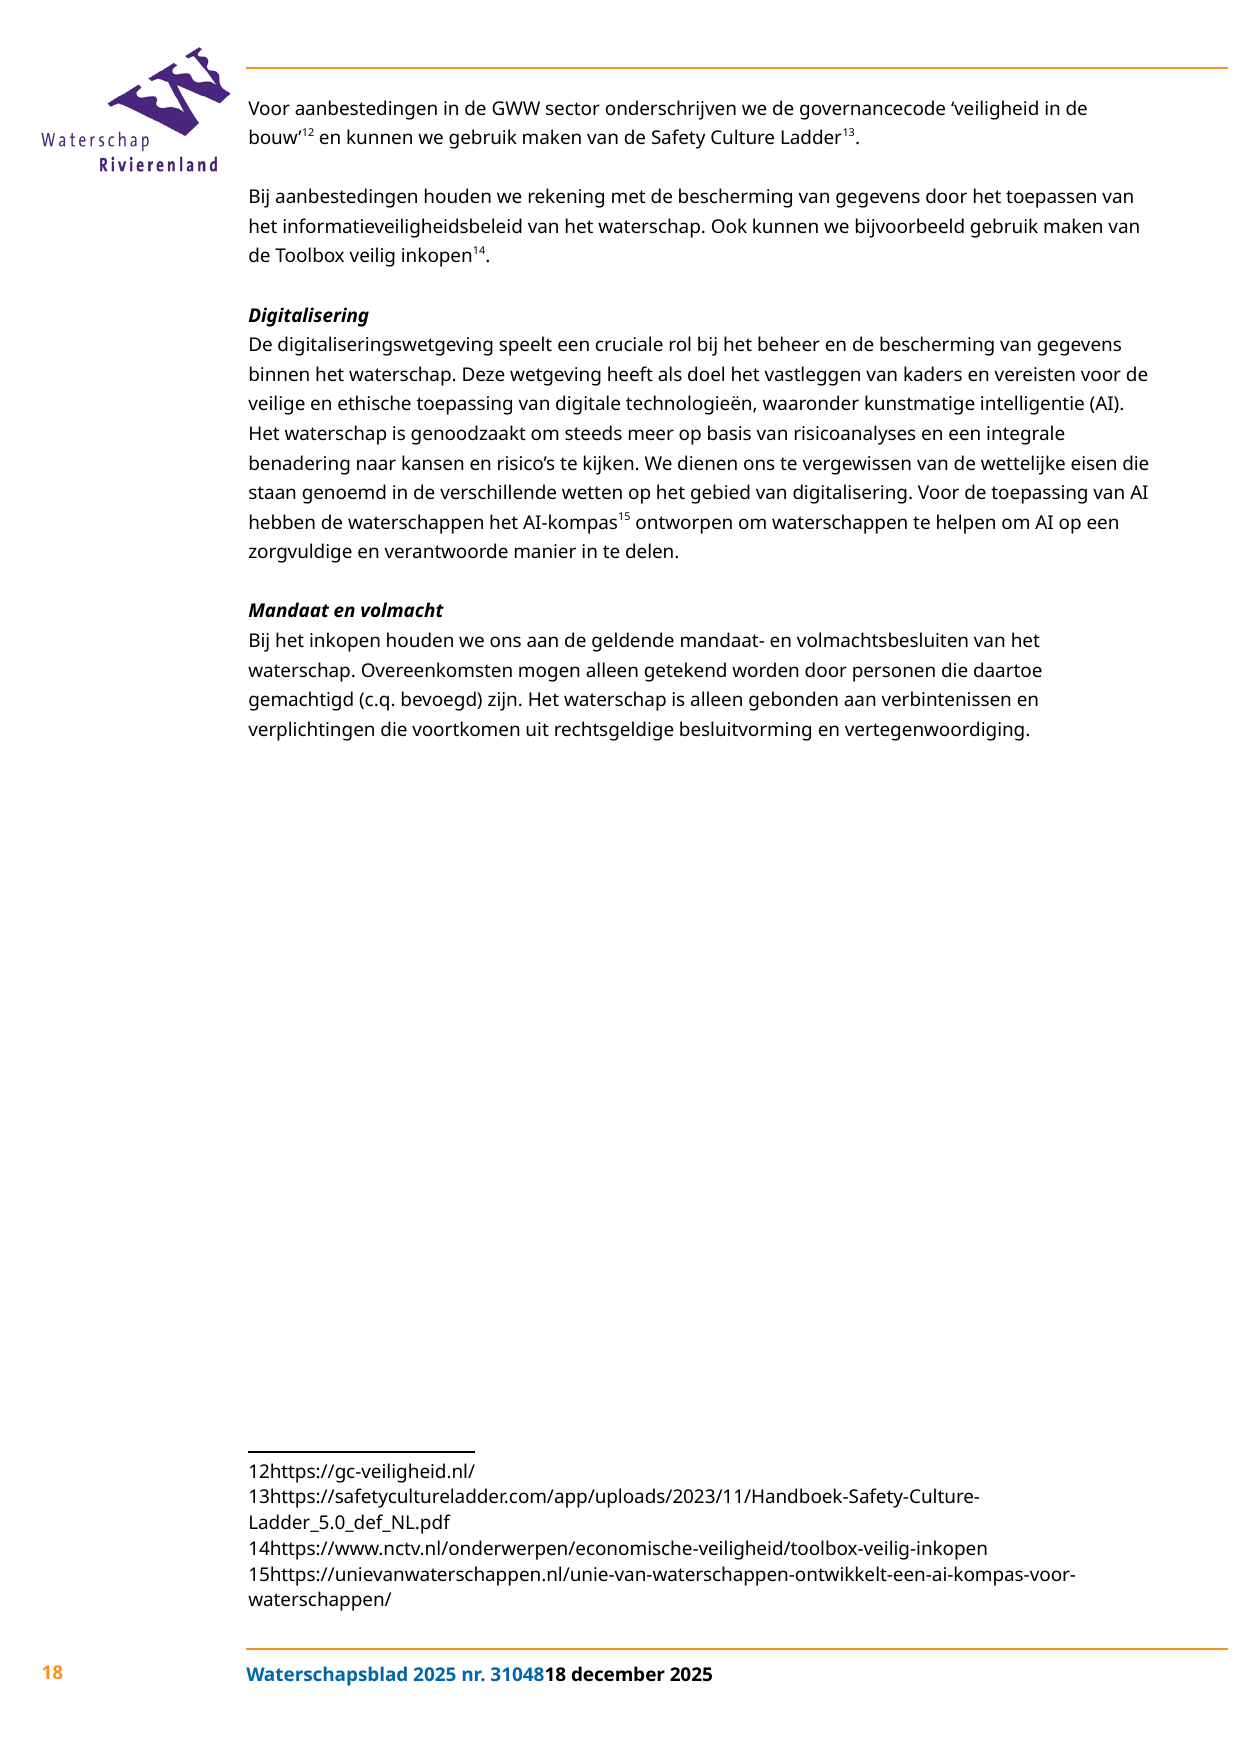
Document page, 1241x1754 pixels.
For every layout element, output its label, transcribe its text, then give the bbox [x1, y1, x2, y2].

text Bij aanbestedingen houden we rekening met de bescherming van gegevens door het toepassen van het informatieveiligheidsbeleid van het waterschap. Ook kunnen we bijvoorbeeld gebruik maken van de Toolbox veilig inkopen. [248, 183, 1152, 268]
text Mandaat en volmacht [248, 598, 1152, 623]
text https://www.nctv.nl/onderwerpen/economische-veiligheid/toolbox-veilig-inkopen [248, 1535, 1152, 1561]
picture [41, 47, 231, 172]
text https://safetycultureladder.com/app/uploads/2023/11/Handboek-Safety-Culture-Ladder_5.0_def_NL.pdf [248, 1483, 1152, 1535]
text Bij het inkopen houden we ons aan de geldende mandaat- en volmachtsbesluiten van het waterschap. Overeenkomsten mogen alleen getekend worden door personen die daartoe gemachtigd (c.q. bevoegd) zijn. Het waterschap is alleen gebonden aan verbintenissen en verplichtingen die voortkomen uit rechtsgeldige besluitvorming en vertegenwoordiging. [248, 627, 1152, 742]
text https://unievanwaterschappen.nl/unie-van-waterschappen-ontwikkelt-een-ai-kompas-voor-waterschappen/ [248, 1561, 1152, 1612]
text De digitaliseringswetgeving speelt een cruciale rol bij het beheer en de bescherming van gegevens binnen het waterschap. Deze wetgeving heeft als doel het vastleggen van kaders en vereisten voor de veilige en ethische toepassing van digitale technologieën, waaronder kunstmatige intelligentie (AI). Het waterschap is genoodzaakt om steeds meer op basis van risicoanalyses en een integrale benadering naar kansen en risico’s te kijken. We dienen ons te vergewissen van de wettelijke eisen die staan genoemd in de verschillende wetten op het gebied van digitalisering. Voor de toepassing van AI hebben de waterschappen het AI-kompas ontworpen om waterschappen te helpen om AI op een zorgvuldige en verantwoorde manier in te delen. [248, 331, 1152, 564]
text Digitalisering [248, 302, 1152, 328]
text https://gc-veiligheid.nl/ [248, 1458, 1152, 1483]
text Voor aanbestedingen in de GWW sector onderschrijven we de governancecode ‘veiligheid in de bouw’ en kunnen we gebruik maken van de Safety Culture Ladder. [248, 95, 1152, 150]
